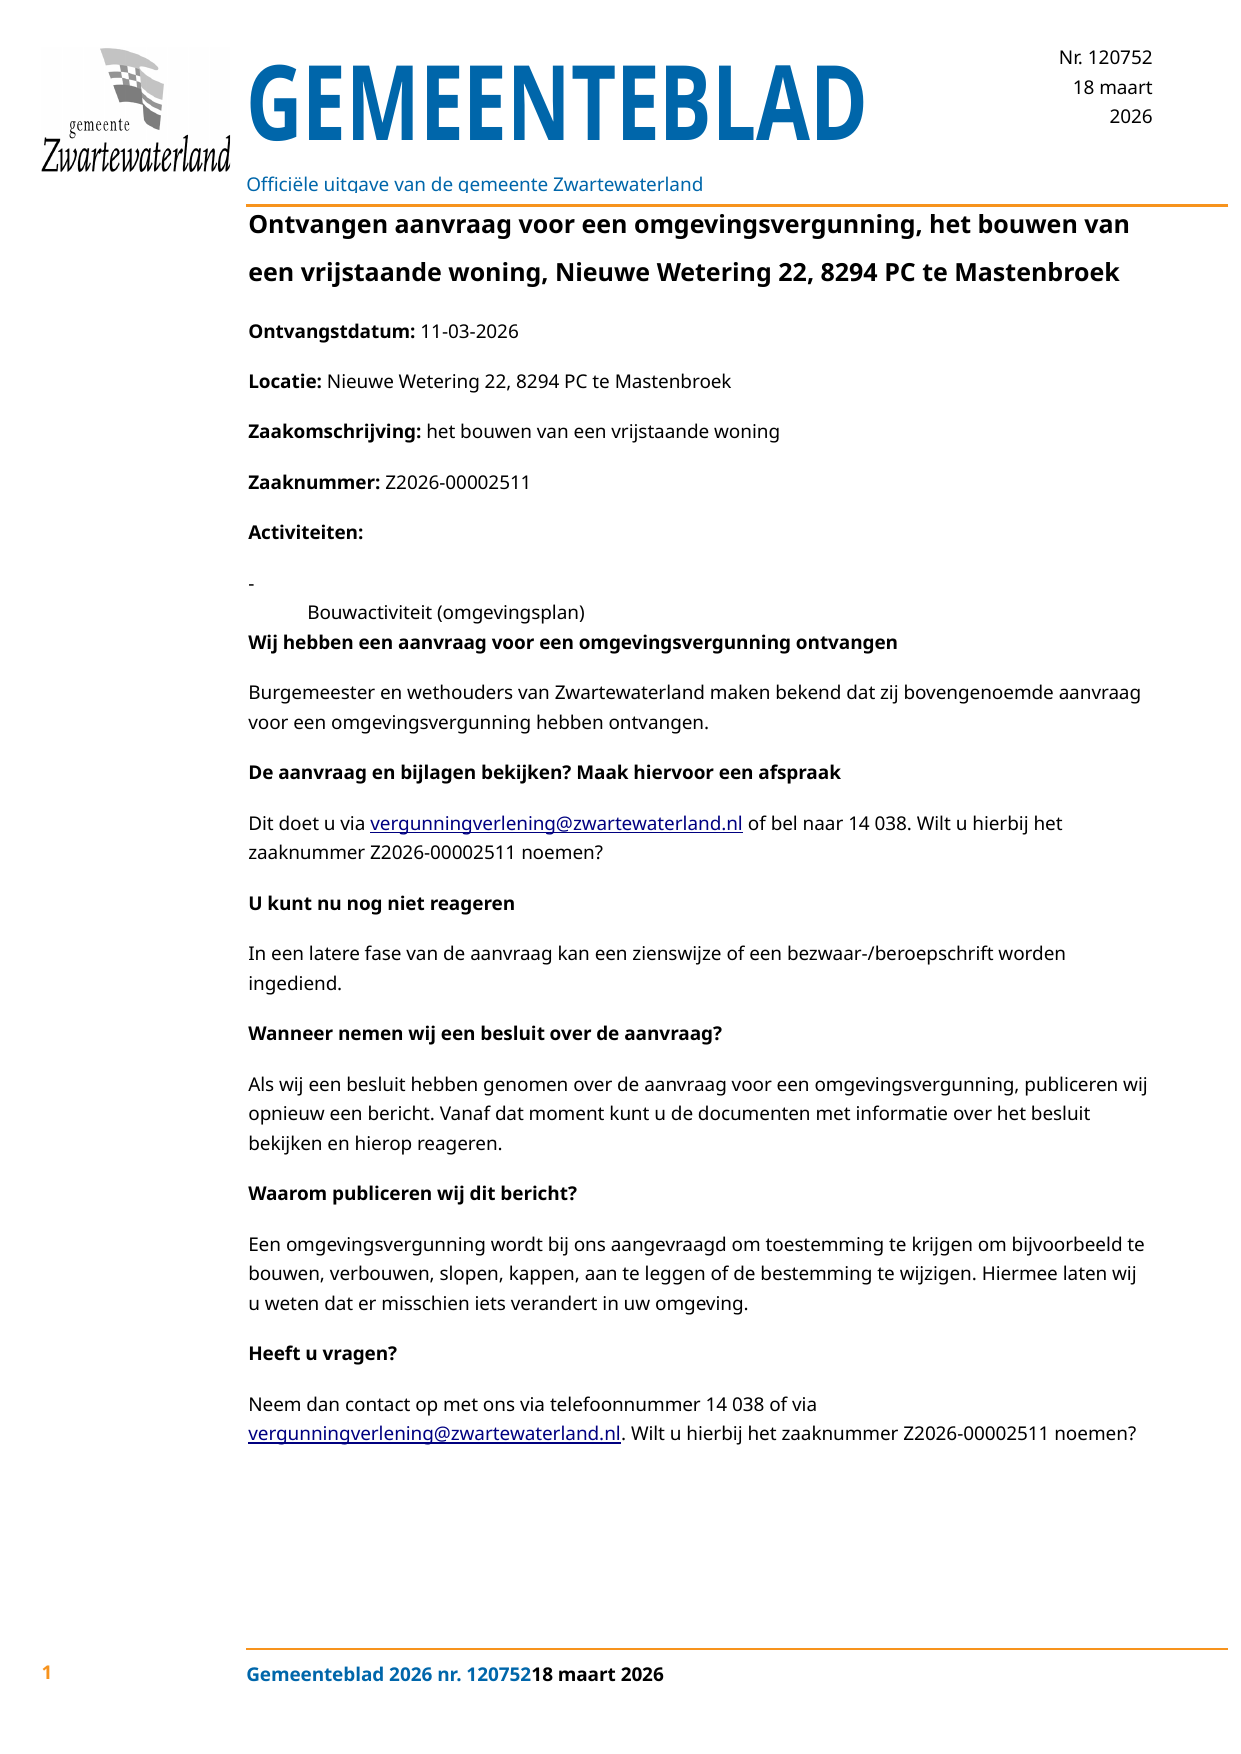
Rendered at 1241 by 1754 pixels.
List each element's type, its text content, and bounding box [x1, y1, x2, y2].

text Wij hebben een aanvraag voor een omgevingsvergunning ontvangen [248, 629, 1152, 655]
text In een latere fase van de aanvraag kan een zienswijze of een bezwaar-/beroepschrift worden ingediend. [248, 940, 1152, 996]
text Zaaknummer: Z2026-00002511 [248, 469, 1152, 495]
text Dit doet u via vergunningverlening@zwartewaterland.nl of bel naar 14 038. Wilt u hierbij het zaaknummer Z2026-00002511 noemen? [248, 810, 1152, 865]
text Een omgevingsvergunning wordt bij ons aangevraagd om toestemming te krijgen om bijvoorbeeld te bouwen, verbouwen, slopen, kappen, aan te leggen of de bestemming te wijzigen. Hiermee laten wij u weten dat er misschien iets verandert in uw omgeving. [248, 1231, 1152, 1316]
text Ontvangstdatum: 11-03-2026 [248, 318, 1152, 344]
text Zaakomschrijving: het bouwen van een vrijstaande woning [248, 419, 1152, 444]
picture [41, 47, 231, 172]
text Als wij een besluit hebben genomen over de aanvraag voor een omgevingsvergunning, publiceren wij opnieuw een bericht. Vanaf dat moment kunt u de documenten met informatie over het besluit bekijken en hierop reageren. [248, 1071, 1152, 1156]
text Waarom publiceren wij dit bericht? [248, 1180, 1152, 1206]
text Locatie: Nieuwe Wetering 22, 8294 PC te Mastenbroek [248, 368, 1152, 394]
text Ontvangen aanvraag voor een omgevingsvergunning, het bouwen van een vrijstaande woning, Nieuwe Wetering 22, 8294 PC te Mastenbroek [248, 207, 1152, 288]
text U kunt nu nog niet reageren [248, 890, 1152, 916]
text Heeft u vragen? [248, 1340, 1152, 1366]
text Burgemeester en wethouders van Zwartewaterland maken bekend dat zij bovengenoemde aanvraag voor een omgevingsvergunning hebben ontvangen. [248, 679, 1152, 735]
text Wanneer nemen wij een besluit over de aanvraag? [248, 1020, 1152, 1046]
text Neem dan contact op met ons via telefoonnummer 14 038 of via vergunningverlening@zwartewaterland.nl. Wilt u hierbij het zaaknummer Z2026-00002511 noemen? [248, 1391, 1152, 1446]
list Bouwactiviteit (omgevingsplan) [248, 599, 1152, 625]
text De aanvraag en bijlagen bekijken? Maak hiervoor een afspraak [248, 759, 1152, 785]
text Activiteiten: [248, 519, 1152, 545]
